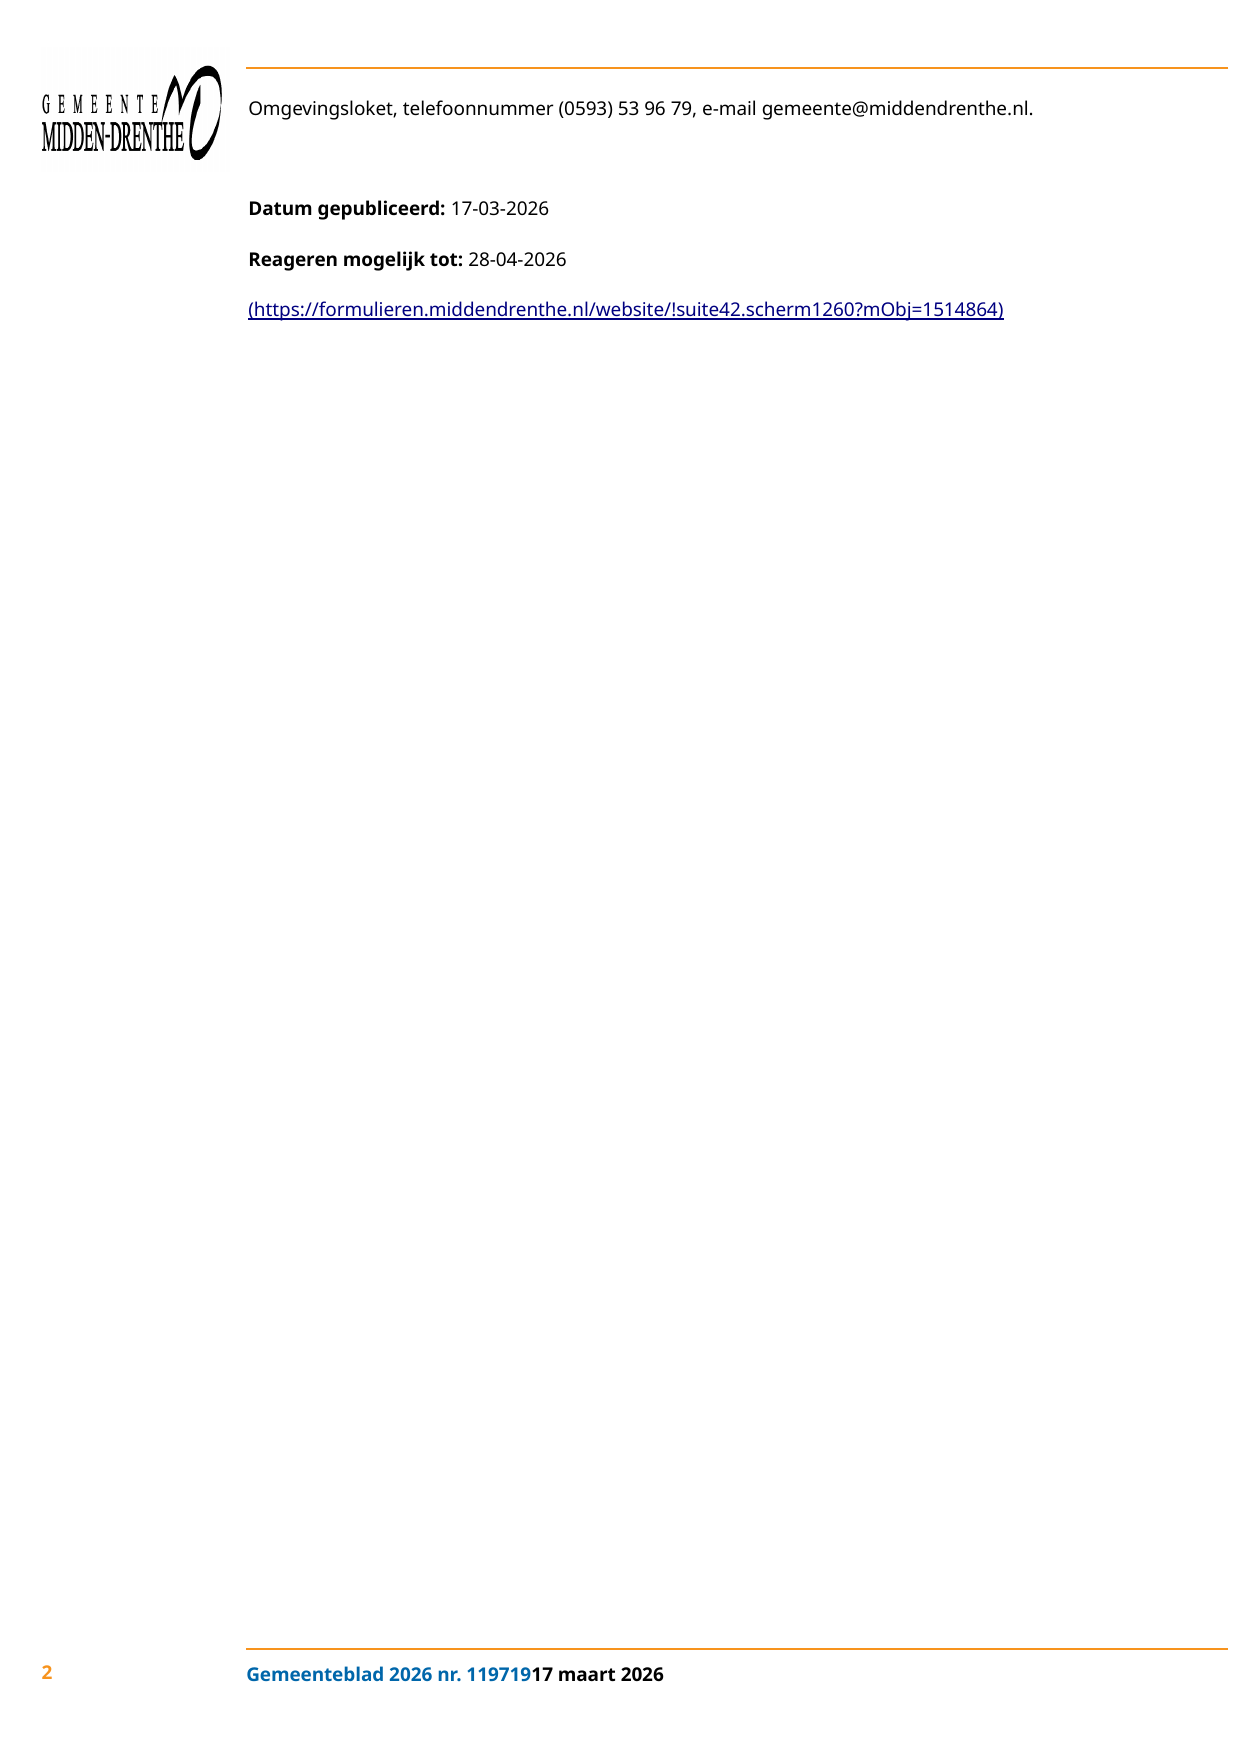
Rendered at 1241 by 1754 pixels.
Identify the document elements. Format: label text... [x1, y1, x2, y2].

text Reageren mogelijk tot: 28-04-2026 [248, 246, 1152, 272]
text Datum gepubliceerd: 17-03-2026 [248, 196, 1152, 221]
text (https://formulieren.middendrenthe.nl/website/!suite42.scherm1260?mObj=1514864) [248, 296, 1152, 322]
text Omgevingsloket, telefoonnummer (0593) 53 96 79, e-mail gemeente@middendrenthe.nl. [248, 95, 1152, 121]
picture [41, 47, 231, 172]
